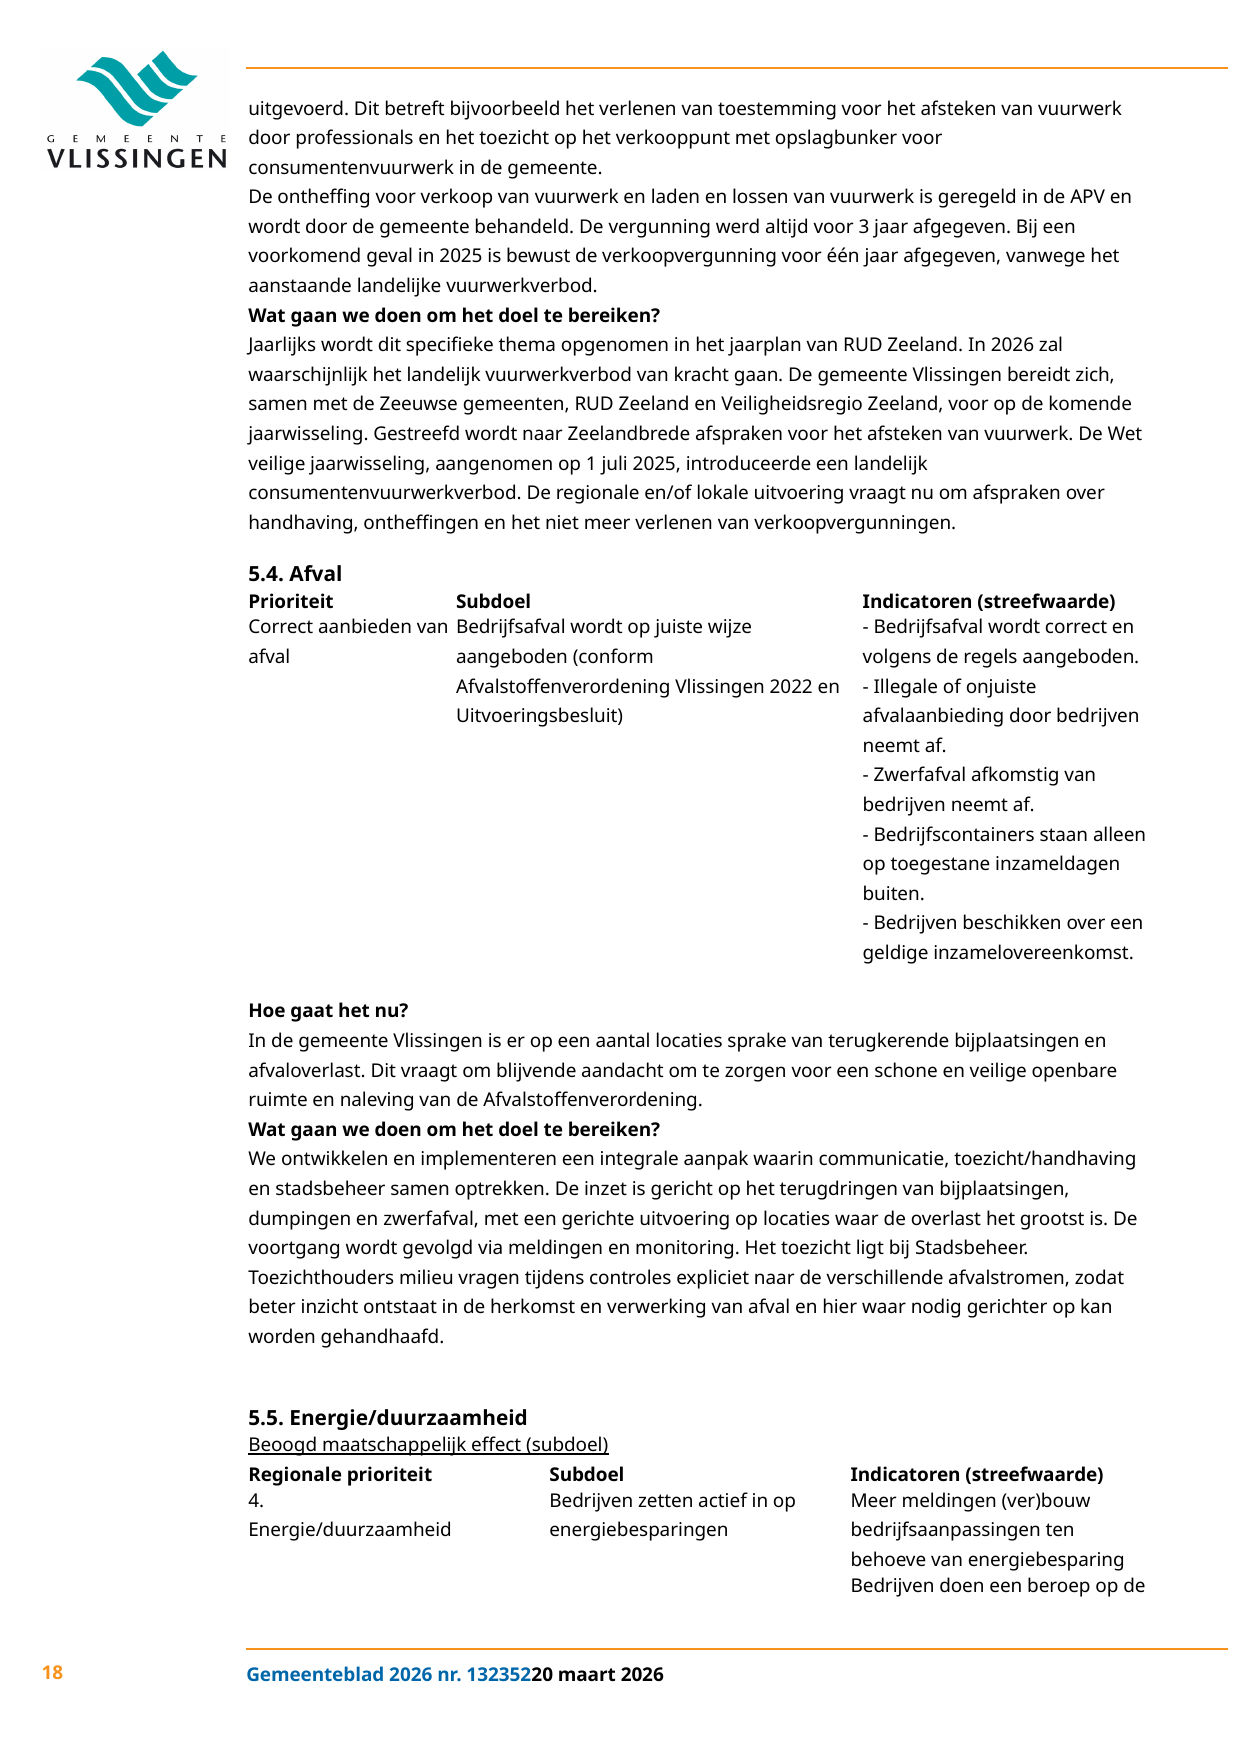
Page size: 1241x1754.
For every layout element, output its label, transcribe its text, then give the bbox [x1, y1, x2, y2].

table_cell [248, 1572, 549, 1597]
table_header Regionale prioriteit [248, 1461, 549, 1487]
table_header Subdoel [549, 1461, 850, 1487]
text Jaarlijks wordt dit specifieke thema opgenomen in het jaarplan van RUD Zeeland. In 2026 zal waarschijnlijk het landelijk vuurwerkverbod van kracht gaan. De gemeente Vlissingen bereidt zich, samen met de Zeeuwse gemeenten, RUD Zeeland en Veiligheidsregio Zeeland, voor op de komende jaarwisseling. Gestreefd wordt naar Zeelandbrede afspraken voor het afsteken van vuurwerk. De Wet veilige jaarwisseling, aangenomen op 1 juli 2025, introduceerde een landelijk consumentenvuurwerkverbod. De regionale en/of lokale uitvoering vraagt nu om afspraken over handhaving, ontheffingen en het niet meer verlenen van verkoopvergunningen. [248, 331, 1152, 535]
table_header Indicatoren (streefwaarde) [850, 1461, 1152, 1487]
text 5.4. Afval [248, 559, 1152, 588]
text uitgevoerd. Dit betreft bijvoorbeeld het verlenen van toestemming voor het afsteken van vuurwerk door professionals en het toezicht op het verkooppunt met opslagbunker voor consumentenvuurwerk in de gemeente. [248, 95, 1152, 180]
text De ontheffing voor verkoop van vuurwerk en laden en lossen van vuurwerk is geregeld in de APV en wordt door de gemeente behandeld. De vergunning werd altijd voor 3 jaar afgegeven. Bij een voorkomend geval in 2025 is bewust de verkoopvergunning voor één jaar afgegeven, vanwege het aanstaande landelijke vuurwerkverbod. [248, 183, 1152, 298]
table_header Indicatoren (streefwaarde) [863, 588, 1152, 614]
table_header Subdoel [456, 588, 862, 614]
text In de gemeente Vlissingen is er op een aantal locaties sprake van terugkerende bijplaatsingen en afvaloverlast. Dit vraagt om blijvende aandacht om te zorgen voor een schone en veilige openbare ruimte en naleving van de Afvalstoffenverordening. [248, 1027, 1152, 1112]
picture [41, 47, 231, 172]
table_cell [549, 1572, 850, 1597]
table_cell Bedrijven doen een beroep op de [850, 1572, 1152, 1597]
text We ontwikkelen en implementeren een integrale aanpak waarin communicatie, toezicht/handhaving en stadsbeheer samen optrekken. De inzet is gericht op het terugdringen van bijplaatsingen, dumpingen en zwerfafval, met een gerichte uitvoering op locaties waar de overlast het grootst is. De voortgang wordt gevolgd via meldingen en monitoring. Het toezicht ligt bij Stadsbeheer. Toezichthouders milieu vragen tijdens controles expliciet naar de verschillende afvalstromen, zodat beter inzicht ontstaat in de herkomst en verwerking van afval en hier waar nodig gerichter op kan worden gehandhaafd. [248, 1146, 1152, 1349]
text Hoe gaat het nu? [248, 998, 1152, 1023]
text Beoogd maatschappelijk effect (subdoel) [248, 1431, 1152, 1457]
table_cell Bedrijven zetten actief in op energiebesparingen [549, 1487, 850, 1572]
table_cell Correct aanbieden van afval [248, 614, 456, 965]
table_cell Bedrijfsafval wordt op juiste wijze aangeboden (conform Afvalstoffenverordening Vlissingen 2022 en Uitvoeringsbesluit) [456, 614, 862, 965]
text 5.5. Energie/duurzaamheid [248, 1403, 1152, 1431]
text Wat gaan we doen om het doel te bereiken? [248, 1116, 1152, 1142]
text Wat gaan we doen om het doel te bereiken? [248, 302, 1152, 328]
table_header Prioriteit [248, 588, 456, 614]
table_cell 4. Energie/duurzaamheid [248, 1487, 549, 1572]
table_cell Meer meldingen (ver)bouw bedrijfsaanpassingen ten behoeve van energiebesparing [850, 1487, 1152, 1572]
table_cell - Bedrijfsafval wordt correct en volgens de regels aangeboden. - Illegale of onjuiste afvalaanbieding door bedrijven neemt af. - Zwerfafval afkomstig van bedrijven neemt af. - Bedrijfscontainers staan alleen op toegestane inzameldagen buiten. - Bedrijven beschikken over een geldige inzamelovereenkomst. [863, 614, 1152, 965]
